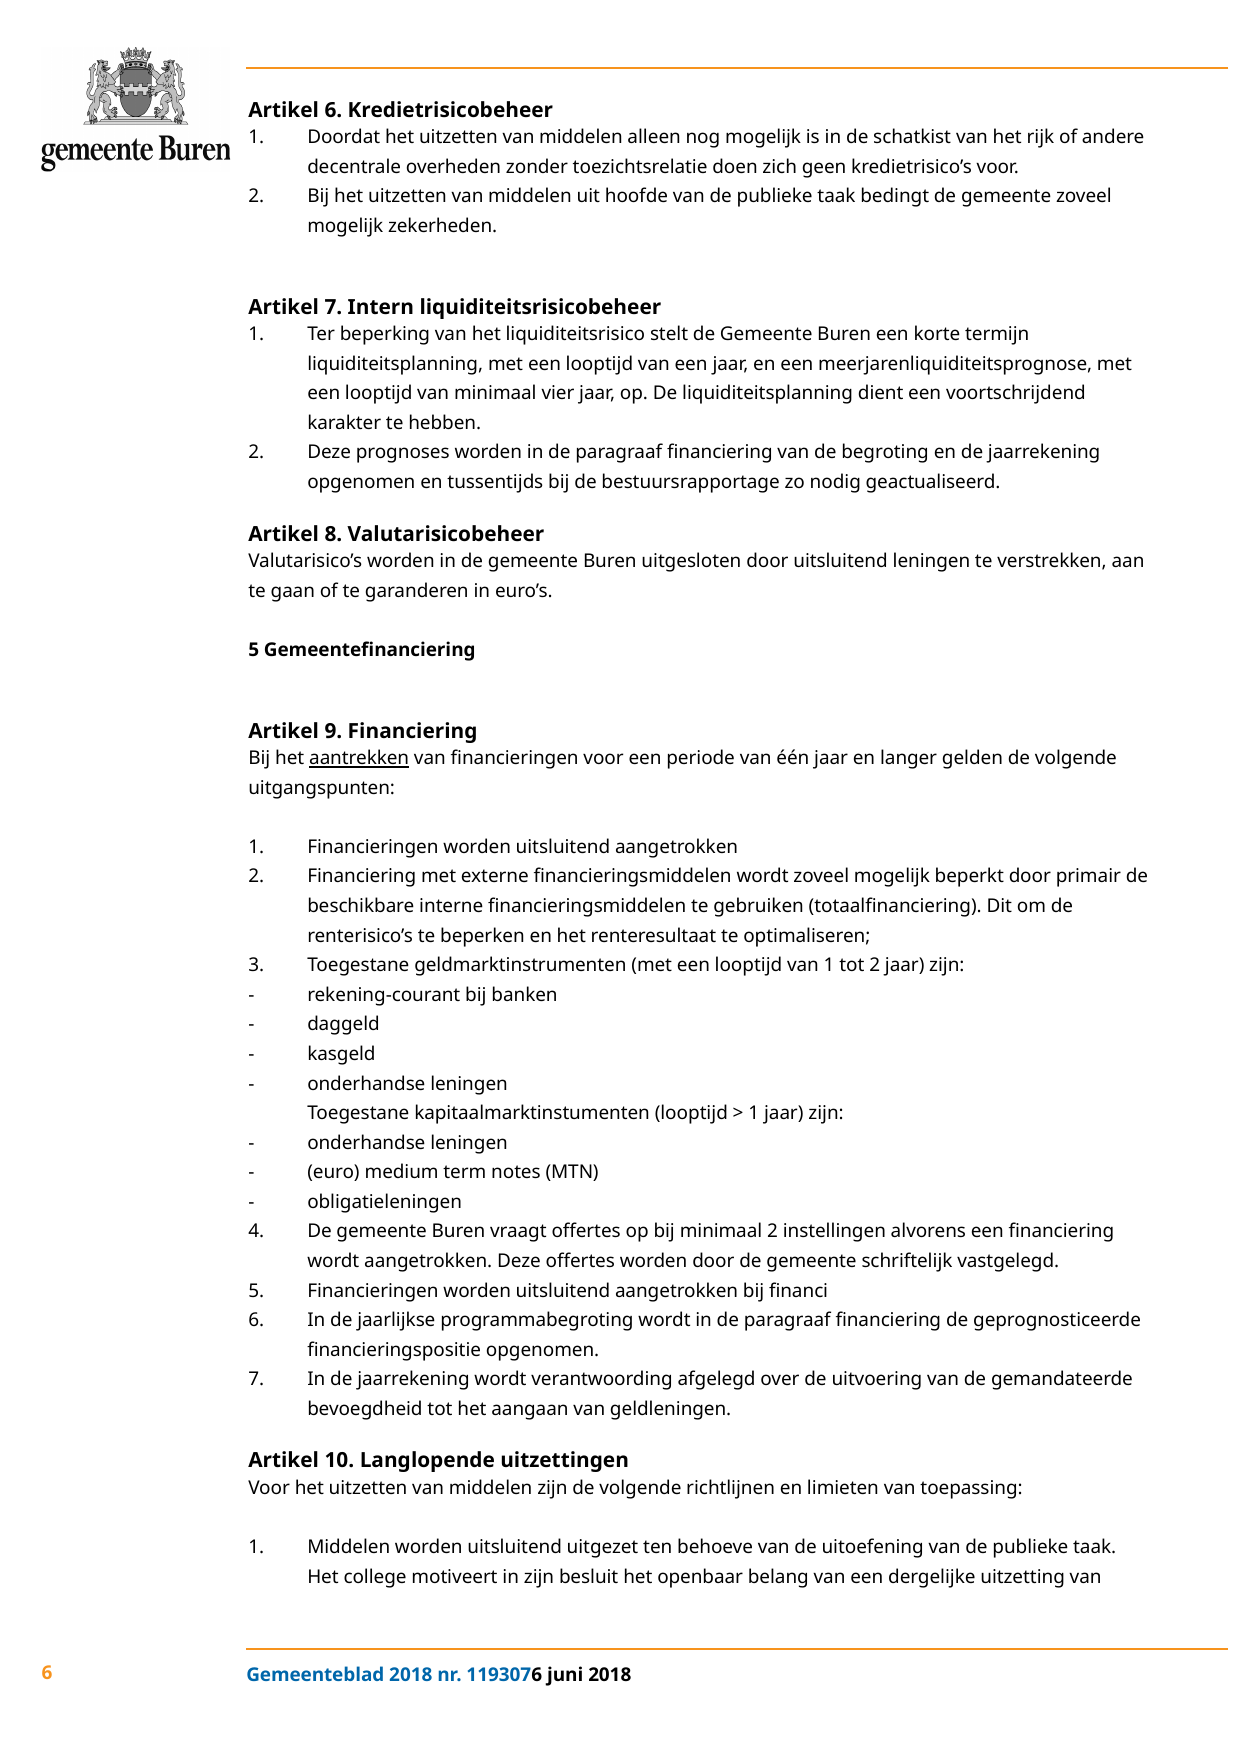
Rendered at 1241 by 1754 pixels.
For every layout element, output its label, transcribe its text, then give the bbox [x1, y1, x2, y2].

text Bij het aantrekken van financieringen voor een periode van één jaar en langer gelden de volgende uitgangspunten: [248, 744, 1152, 800]
picture [41, 47, 231, 172]
list (euro) medium term notes (MTN) [248, 1158, 1152, 1184]
text Artikel 9. Financiering [248, 716, 1152, 744]
text Artikel 6. Kredietrisicobeheer [248, 95, 1152, 123]
list Middelen worden uitsluitend uitgezet ten behoeve van de uitoefening van de publieke taak. Het college motiveert in zijn besluit het openbaar belang van een dergelijke uitzetting van [248, 1533, 1152, 1588]
list obligatieleningen [248, 1188, 1152, 1214]
list Deze prognoses worden in de paragraaf financiering van de begroting en de jaarrekening opgenomen en tussentijds bij de bestuursrapportage zo nodig geactualiseerd. [248, 439, 1152, 494]
list Ter beperking van het liquiditeitsrisico stelt de Gemeente Buren een korte termijn liquiditeitsplanning, met een looptijd van een jaar, en een meerjarenliquiditeitsprognose, met een looptijd van minimaal vier jaar, op. De liquiditeitsplanning dient een voortschrijdend karakter te hebben. [248, 320, 1152, 435]
text Valutarisico’s worden in de gemeente Buren uitgesloten door uitsluitend leningen te verstrekken, aan te gaan of te garanderen in euro’s. [248, 547, 1152, 602]
text Artikel 10. Langlopende uitzettingen [248, 1446, 1152, 1474]
list onderhandse leningen [248, 1070, 1152, 1096]
list Doordat het uitzetten van middelen alleen nog mogelijk is in de schatkist van het rijk of andere decentrale overheden zonder toezichtsrelatie doen zich geen kredietrisico’s voor. [248, 123, 1152, 178]
list Financiering met externe financieringsmiddelen wordt zoveel mogelijk beperkt door primair de beschikbare interne financieringsmiddelen te gebruiken (totaalfinanciering). Dit om de renterisico’s te beperken en het renteresultaat te optimaliseren; [248, 863, 1152, 948]
list Bij het uitzetten van middelen uit hoofde van de publieke taak bedingt de gemeente zoveel mogelijk zekerheden. [248, 182, 1152, 238]
text Artikel 8. Valutarisicobeheer [248, 519, 1152, 547]
text Voor het uitzetten van middelen zijn de volgende richtlijnen en limieten van toepassing: [248, 1474, 1152, 1500]
list kasgeld [248, 1040, 1152, 1066]
list daggeld [248, 1011, 1152, 1036]
list rekening-courant bij banken [248, 981, 1152, 1007]
list In de jaarlijkse programmabegroting wordt in de paragraaf financiering de geprognosticeerde financieringspositie opgenomen. [248, 1306, 1152, 1362]
list onderhandse leningen [248, 1129, 1152, 1155]
text 5 Gemeentefinanciering [248, 636, 1152, 662]
list Toegestane geldmarktinstrumenten (met een looptijd van 1 tot 2 jaar) zijn: [248, 951, 1152, 977]
list De gemeente Buren vraagt offertes op bij minimaal 2 instellingen alvorens een financiering wordt aangetrokken. Deze offertes worden door de gemeente schriftelijk vastgelegd. [248, 1218, 1152, 1273]
list In de jaarrekening wordt verantwoording afgelegd over de uitvoering van de gemandateerde bevoegdheid tot het aangaan van geldleningen. [248, 1366, 1152, 1421]
list Financieringen worden uitsluitend aangetrokken bij financi [248, 1277, 1152, 1303]
text Artikel 7. Intern liquiditeitsrisicobeheer [248, 292, 1152, 320]
list Toegestane kapitaalmarktinstumenten (looptijd > 1 jaar) zijn: [248, 1099, 1152, 1125]
list Financieringen worden uitsluitend aangetrokken [248, 833, 1152, 859]
